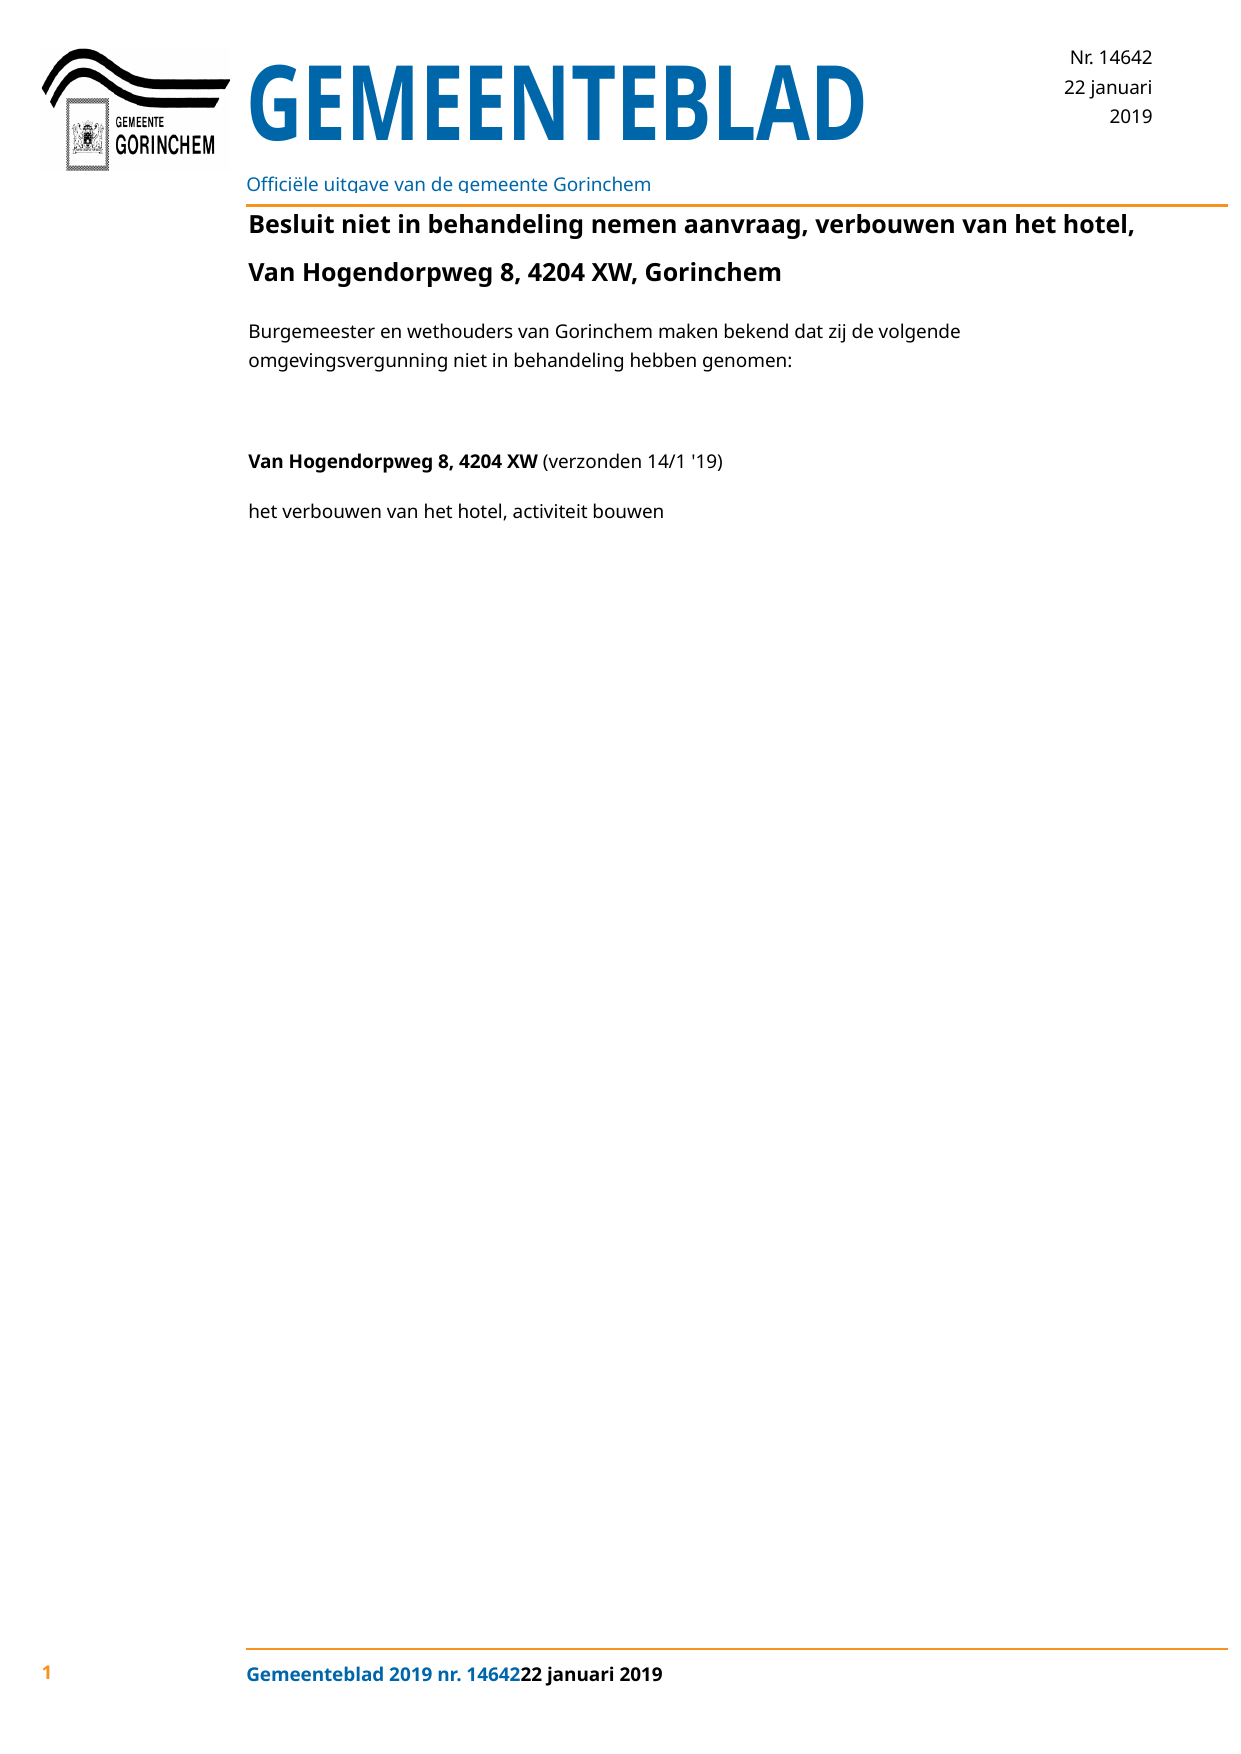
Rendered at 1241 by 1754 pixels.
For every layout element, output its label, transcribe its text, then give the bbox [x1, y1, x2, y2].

text het verbouwen van het hotel, activiteit bouwen [248, 499, 1152, 524]
text Burgemeester en wethouders van Gorinchem maken bekend dat zij de volgende omgevingsvergunning niet in behandeling hebben genomen: [248, 318, 1152, 373]
text Besluit niet in behandeling nemen aanvraag, verbouwen van het hotel, Van Hogendorpweg 8, 4204 XW, Gorinchem [248, 207, 1152, 288]
text Van Hogendorpweg 8, 4204 XW (verzonden 14/1 '19) [248, 448, 1152, 474]
picture [41, 47, 231, 172]
